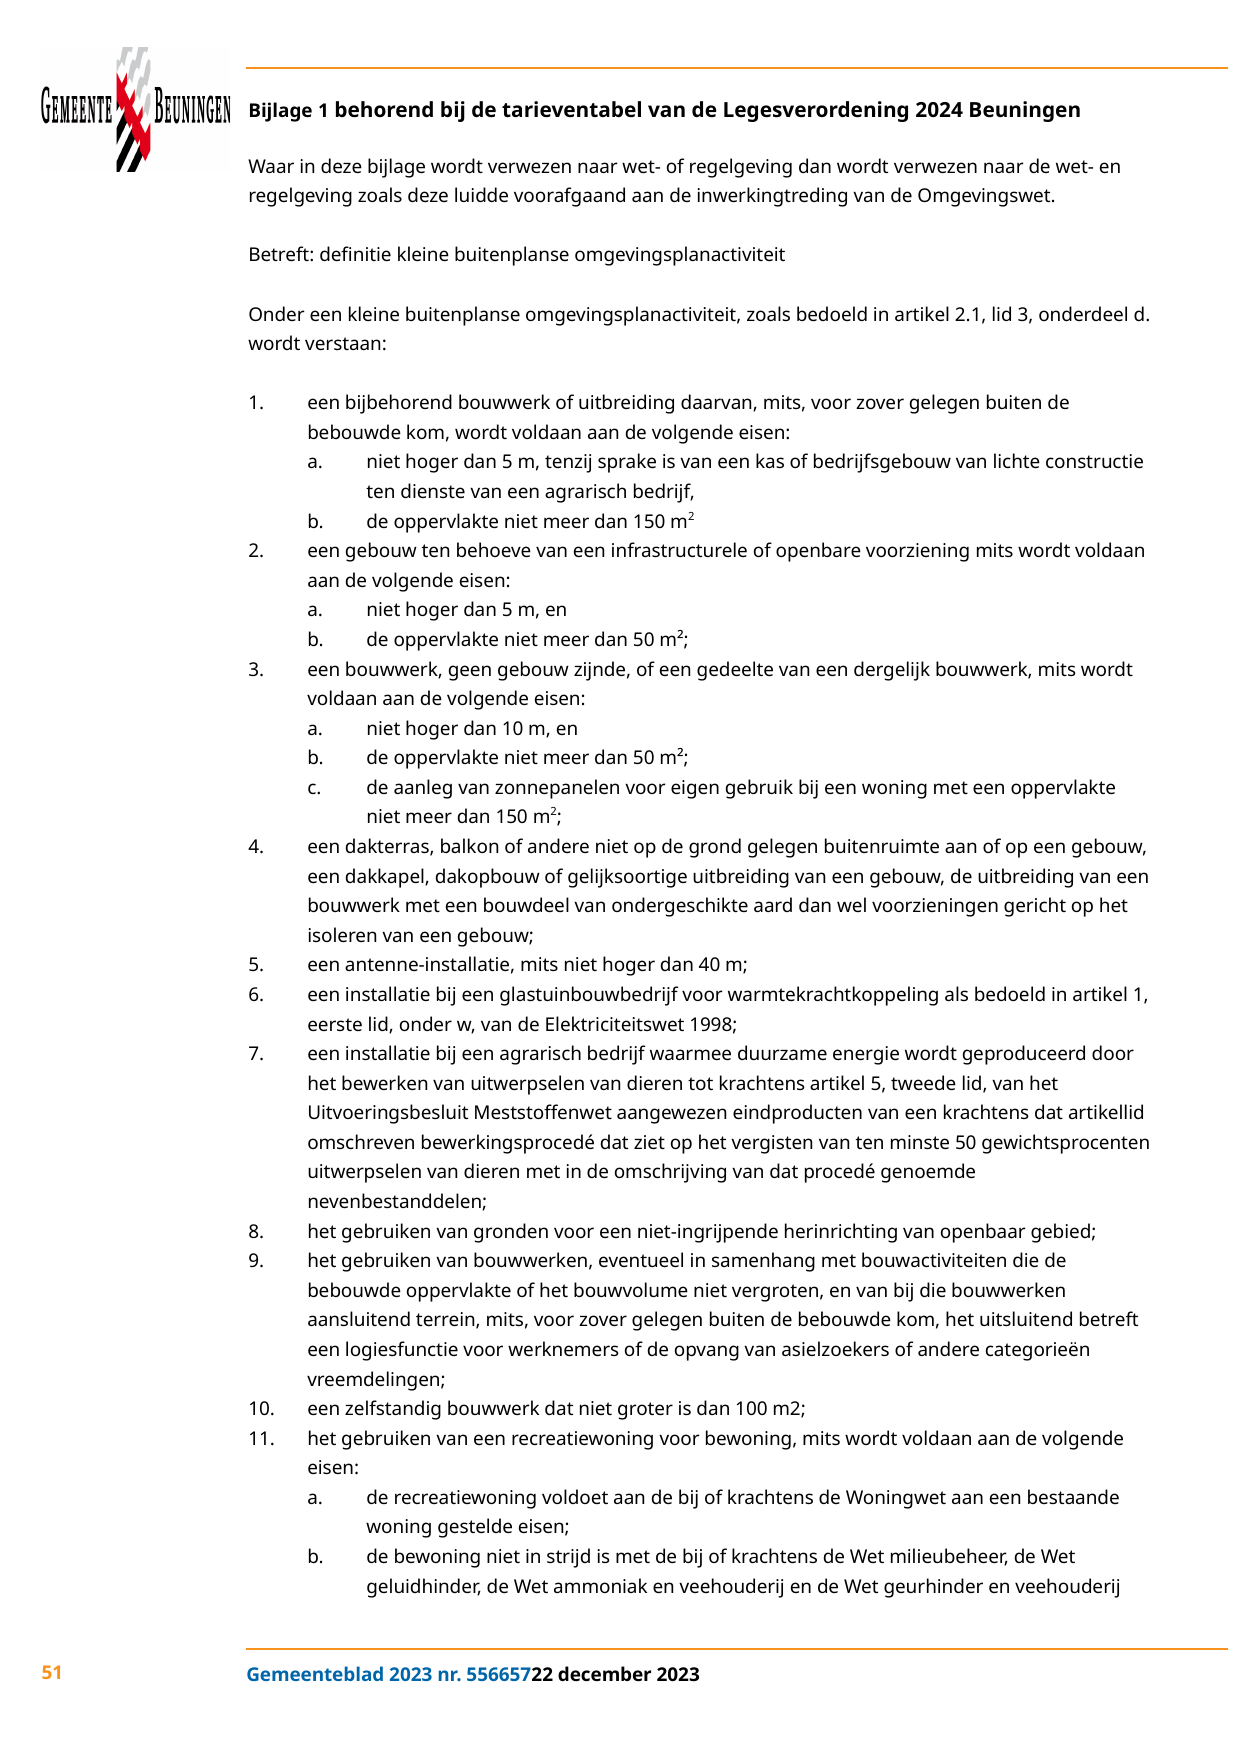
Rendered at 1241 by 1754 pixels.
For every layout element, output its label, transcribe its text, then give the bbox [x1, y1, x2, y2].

list een bouwwerk, geen gebouw zijnde, of een gedeelte van een dergelijk bouwwerk, mits wordt voldaan aan de volgende eisen: [248, 656, 1152, 711]
list de aanleg van zonnepanelen voor eigen gebruik bij een woning met een oppervlakte niet meer dan 150 m2; [307, 774, 1152, 829]
list de recreatiewoning voldoet aan de bij of krachtens de Woningwet aan een bestaande woning gestelde eisen; [307, 1484, 1152, 1539]
list een bijbehorend bouwwerk of uitbreiding daarvan, mits, voor zover gelegen buiten de bebouwde kom, wordt voldaan aan de volgende eisen: [248, 389, 1152, 445]
list niet hoger dan 10 m, en [307, 715, 1152, 741]
list de oppervlakte niet meer dan 50 m²; [307, 744, 1152, 770]
list de bewoning niet in strijd is met de bij of krachtens de Wet milieubeheer, de Wet geluidhinder, de Wet ammoniak en veehouderij en de Wet geurhinder en veehouderij [307, 1543, 1152, 1599]
list een gebouw ten behoeve van een infrastructurele of openbare voorziening mits wordt voldaan aan de volgende eisen: [248, 537, 1152, 593]
list een installatie bij een glastuinbouwbedrijf voor warmtekrachtkoppeling als bedoeld in artikel 1, eerste lid, onder w, van de Elektriciteitswet 1998; [248, 981, 1152, 1037]
list het gebruiken van een recreatiewoning voor bewoning, mits wordt voldaan aan de volgende eisen: [248, 1425, 1152, 1480]
text Bijlage 1 behorend bij de tarieventabel van de Legesverordening 2024 Beuningen [248, 95, 1152, 123]
list het gebruiken van gronden voor een niet-ingrijpende herinrichting van openbaar gebied; [248, 1218, 1152, 1244]
text Waar in deze bijlage wordt verwezen naar wet- of regelgeving dan wordt verwezen naar de wet- en regelgeving zoals deze luidde voorafgaand aan de inwerkingtreding van de Omgevingswet. [248, 153, 1152, 208]
list een installatie bij een agrarisch bedrijf waarmee duurzame energie wordt geproduceerd door het bewerken van uitwerpselen van dieren tot krachtens artikel 5, tweede lid, van het Uitvoeringsbesluit Meststoffenwet aangewezen eindproducten van een krachtens dat artikellid omschreven bewerkingsprocedé dat ziet op het vergisten van ten minste 50 gewichtsprocenten uitwerpselen van dieren met in de omschrijving van dat procedé genoemde nevenbestanddelen; [248, 1040, 1152, 1214]
list een zelfstandig bouwwerk dat niet groter is dan 100 m2; [248, 1395, 1152, 1421]
list het gebruiken van bouwwerken, eventueel in samenhang met bouwactiviteiten die de bebouwde oppervlakte of het bouwvolume niet vergroten, en van bij die bouwwerken aansluitend terrein, mits, voor zover gelegen buiten de bebouwde kom, het uitsluitend betreft een logiesfunctie voor werknemers of de opvang van asielzoekers of andere categorieën vreemdelingen; [248, 1247, 1152, 1392]
text Onder een kleine buitenplanse omgevingsplanactiviteit, zoals bedoeld in artikel 2.1, lid 3, onderdeel d. wordt verstaan: [248, 301, 1152, 356]
list niet hoger dan 5 m, en [307, 597, 1152, 622]
list een antenne-installatie, mits niet hoger dan 40 m; [248, 952, 1152, 977]
list een dakterras, balkon of andere niet op de grond gelegen buitenruimte aan of op een gebouw, een dakkapel, dakopbouw of gelijksoortige uitbreiding van een gebouw, de uitbreiding van een bouwwerk met een bouwdeel van ondergeschikte aard dan wel voorzieningen gericht op het isoleren van een gebouw; [248, 833, 1152, 948]
list de oppervlakte niet meer dan 150 m2 [307, 508, 1152, 534]
picture [41, 47, 231, 172]
list niet hoger dan 5 m, tenzij sprake is van een kas of bedrijfsgebouw van lichte constructie ten dienste van een agrarisch bedrijf, [307, 449, 1152, 504]
text Betreft: definitie kleine buitenplanse omgevingsplanactiviteit [248, 242, 1152, 267]
list de oppervlakte niet meer dan 50 m²; [307, 626, 1152, 652]
